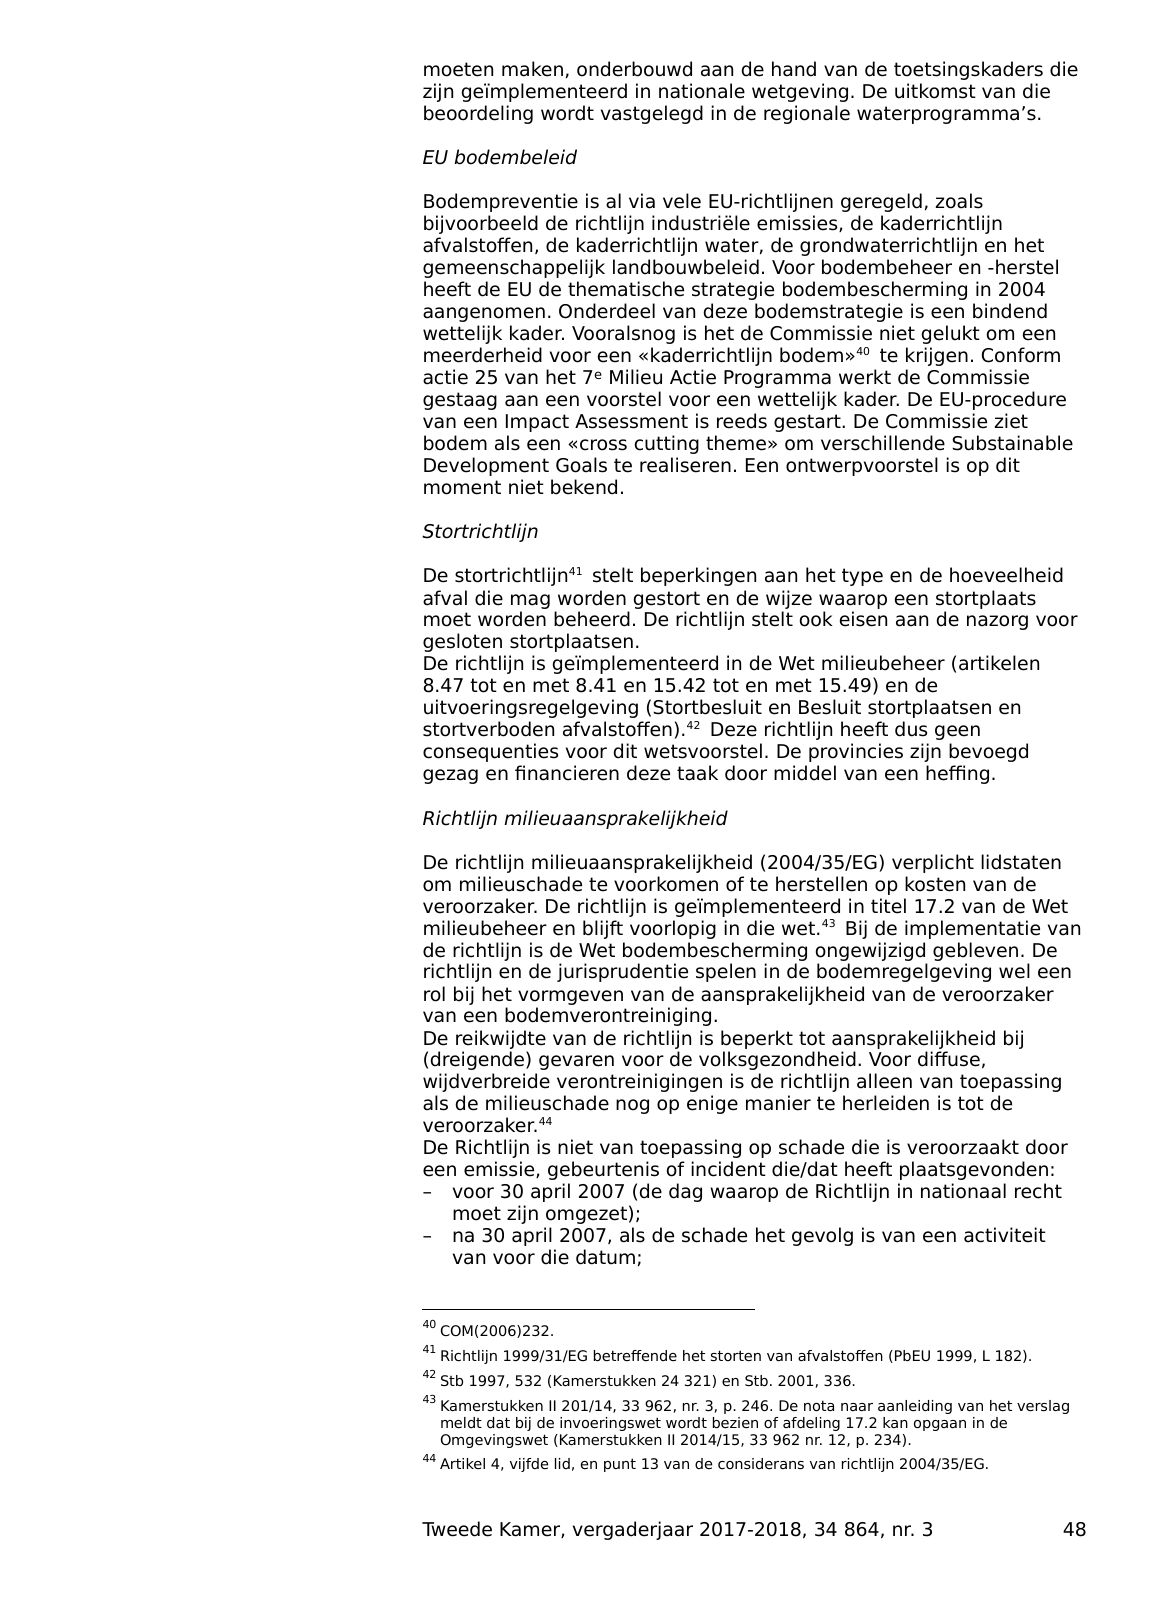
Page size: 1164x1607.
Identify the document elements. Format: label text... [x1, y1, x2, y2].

text Stb 1997, 532 (Kamerstukken 24 321) en Stb. 2001, 336. [422, 1368, 1087, 1391]
text COM(2006)232. [422, 1318, 1087, 1341]
text Bodempreventie is al via vele EU-richtlijnen geregeld, zoals bijvoorbeeld de richtlijn industriële emissies, de kaderrichtlijn afvalstoffen, de kaderrichtlijn water, de grondwaterrichtlijn en het gemeenschappelijk landbouwbeleid. Voor bodembeheer en -herstel heeft de EU de thematische strategie bodembescherming in 2004 aangenomen. Onderdeel van deze bodemstrategie is een bindend wettelijk kader. Vooralsnog is het de Commissie niet gelukt om een meerderheid voor een «kaderrichtlijn bodem» te krijgen. Conform actie 25 van het 7e Milieu Actie Programma werkt de Commissie gestaag aan een voorstel voor een wettelijk kader. De EU-procedure van een Impact Assessment is reeds gestart. De Commissie ziet bodem als een «cross cutting theme» om verschillende Substainable Development Goals te realiseren. Een ontwerpvoorstel is op dit moment niet bekend. [422, 191, 1087, 499]
text – voor 30 april 2007 (de dag waarop de Richtlijn in nationaal recht moet zijn omgezet); [422, 1181, 1087, 1225]
text De richtlijn is geïmplementeerd in de Wet milieubeheer (artikelen 8.47 tot en met 8.41 en 15.42 tot en met 15.49) en de uitvoeringsregelgeving (Stortbesluit en Besluit stortplaatsen en stortverboden afvalstoffen). Deze richtlijn heeft dus geen consequenties voor dit wetsvoorstel. De provincies zijn bevoegd gezag en financieren deze taak door middel van een heffing. [422, 653, 1087, 785]
text moeten maken, onderbouwd aan de hand van de toetsingskaders die zijn geïmplementeerd in nationale wetgeving. De uitkomst van die beoordeling wordt vastgelegd in de regionale waterprogramma’s. [422, 59, 1087, 125]
text De stortrichtlijn stelt beperkingen aan het type en de hoeveelheid afval die mag worden gestort en de wijze waarop een stortplaats moet worden beheerd. De richtlijn stelt ook eisen aan de nazorg voor gesloten stortplaatsen. [422, 565, 1087, 653]
text Richtlijn 1999/31/EG betreffende het storten van afvalstoffen (PbEU 1999, L 182). [422, 1343, 1087, 1366]
text De reikwijdte van de richtlijn is beperkt tot aansprakelijkheid bij (dreigende) gevaren voor de volksgezondheid. Voor diffuse, wijdverbreide verontreinigingen is de richtlijn alleen van toepassing als de milieuschade nog op enige manier te herleiden is tot de veroorzaker. [422, 1027, 1087, 1137]
text Artikel 4, vijfde lid, en punt 13 van de considerans van richtlijn 2004/35/EG. [422, 1452, 1087, 1474]
text – na 30 april 2007, als de schade het gevolg is van een activiteit van voor die datum; [422, 1225, 1087, 1269]
subtitle EU bodembeleid [422, 147, 1087, 169]
text Kamerstukken II 201/14, 33 962, nr. 3, p. 246. De nota naar aanleiding van het verslag meldt dat bij de invoeringswet wordt bezien of afdeling 17.2 kan opgaan in de Omgevingswet (Kamerstukken II 2014/15, 33 962 nr. 12, p. 234). [422, 1393, 1087, 1449]
subtitle Richtlijn milieuaansprakelijkheid [422, 807, 1087, 829]
text De Richtlijn is niet van toepassing op schade die is veroorzaakt door een emissie, gebeurtenis of incident die/dat heeft plaatsgevonden: [422, 1137, 1087, 1181]
subtitle Stortrichtlijn [422, 521, 1087, 543]
text De richtlijn milieuaansprakelijkheid (2004/35/EG) verplicht lidstaten om milieuschade te voorkomen of te herstellen op kosten van de veroorzaker. De richtlijn is geïmplementeerd in titel 17.2 van de Wet milieubeheer en blijft voorlopig in die wet. Bij de implementatie van de richtlijn is de Wet bodembescherming ongewijzigd gebleven. De richtlijn en de jurisprudentie spelen in de bodemregelgeving wel een rol bij het vormgeven van de aansprakelijkheid van de veroorzaker van een bodemverontreiniging. [422, 852, 1087, 1027]
